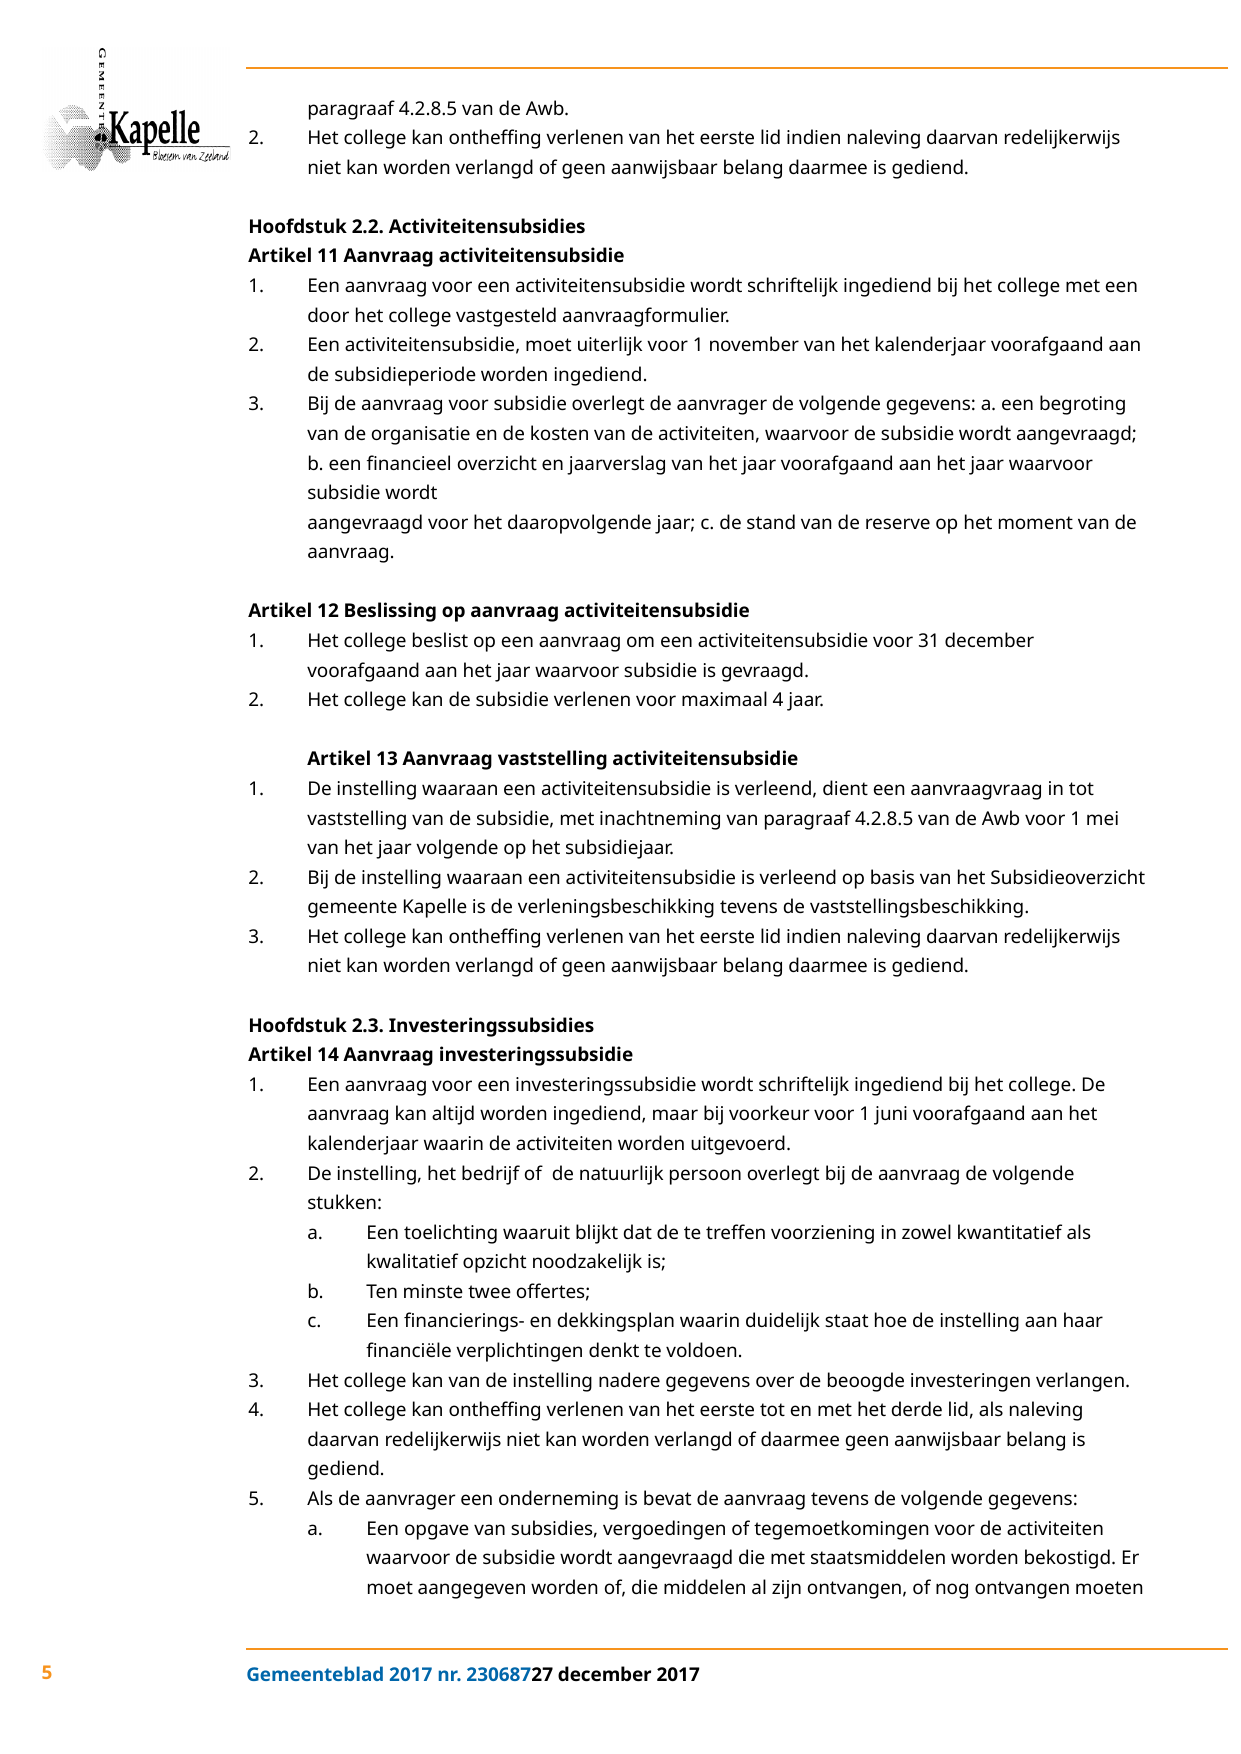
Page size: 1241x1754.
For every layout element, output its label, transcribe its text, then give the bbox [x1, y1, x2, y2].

text Hoofdstuk 2.2. Activiteitensubsidies [248, 213, 1152, 239]
list De instelling, het bedrijf of de natuurlijk persoon overlegt bij de aanvraag de volgende stukken: [248, 1160, 1152, 1215]
list Het college kan ontheffing verlenen van het eerste lid indien naleving daarvan redelijkerwijs niet kan worden verlangd of geen aanwijsbaar belang daarmee is gediend. [248, 923, 1152, 978]
list Een financierings- en dekkingsplan waarin duidelijk staat hoe de instelling aan haar financiële verplichtingen denkt te voldoen. [307, 1308, 1152, 1363]
text Artikel 11 Aanvraag activiteitensubsidie [248, 243, 1152, 268]
list Artikel 13 Aanvraag vaststelling activiteitensubsidie [248, 746, 1152, 771]
list Als de aanvrager een onderneming is bevat de aanvraag tevens de volgende gegevens: [248, 1485, 1152, 1511]
list Een opgave van subsidies, vergoedingen of tegemoetkomingen voor de activiteiten waarvoor de subsidie wordt aangevraagd die met staatsmiddelen worden bekostigd. Er moet aangegeven worden of, die middelen al zijn ontvangen, of nog ontvangen moeten [307, 1515, 1152, 1600]
text Artikel 12 Beslissing op aanvraag activiteitensubsidie [248, 598, 1152, 623]
list Een toelichting waaruit blijkt dat de te treffen voorziening in zowel kwantitatief als kwalitatief opzicht noodzakelijk is; [307, 1219, 1152, 1274]
list b. een financieel overzicht en jaarverslag van het jaar voorafgaand aan het jaar waarvoor subsidie wordt [248, 450, 1152, 505]
list Het college kan ontheffing verlenen van het eerste lid indien naleving daarvan redelijkerwijs niet kan worden verlangd of geen aanwijsbaar belang daarmee is gediend. [248, 124, 1152, 180]
list Bij de instelling waaraan een activiteitensubsidie is verleend op basis van het Subsidieoverzicht gemeente Kapelle is de verleningsbeschikking tevens de vaststellingsbeschikking. [248, 864, 1152, 919]
list paragraaf 4.2.8.5 van de Awb. [248, 95, 1152, 121]
list Een activiteitensubsidie, moet uiterlijk voor 1 november van het kalenderjaar voorafgaand aan de subsidieperiode worden ingediend. [248, 331, 1152, 387]
list Het college kan ontheffing verlenen van het eerste tot en met het derde lid, als naleving daarvan redelijkerwijs niet kan worden verlangd of daarmee geen aanwijsbaar belang is gediend. [248, 1396, 1152, 1481]
list Een aanvraag voor een activiteitensubsidie wordt schriftelijk ingediend bij het college met een door het college vastgesteld aanvraagformulier. [248, 272, 1152, 328]
list Het college kan van de instelling nadere gegevens over de beoogde investeringen verlangen. [248, 1367, 1152, 1393]
picture [41, 47, 231, 172]
text Artikel 14 Aanvraag investeringssubsidie [248, 1041, 1152, 1067]
list Bij de aanvraag voor subsidie overlegt de aanvrager de volgende gegevens: a. een begroting van de organisatie en de kosten van de activiteiten, waarvoor de subsidie wordt aangevraagd; [248, 391, 1152, 446]
list Ten minste twee offertes; [307, 1278, 1152, 1304]
list Het college beslist op een aanvraag om een activiteitensubsidie voor 31 december voorafgaand aan het jaar waarvoor subsidie is gevraagd. [248, 627, 1152, 683]
list aangevraagd voor het daaropvolgende jaar; c. de stand van de reserve op het moment van de aanvraag. [248, 509, 1152, 564]
text Hoofdstuk 2.3. Investeringssubsidies [248, 1012, 1152, 1038]
list De instelling waaraan een activiteitensubsidie is verleend, dient een aanvraagvraag in tot vaststelling van de subsidie, met inachtneming van paragraaf 4.2.8.5 van de Awb voor 1 mei van het jaar volgende op het subsidiejaar. [248, 775, 1152, 860]
list Een aanvraag voor een investeringssubsidie wordt schriftelijk ingediend bij het college. De aanvraag kan altijd worden ingediend, maar bij voorkeur voor 1 juni voorafgaand aan het kalenderjaar waarin de activiteiten worden uitgevoerd. [248, 1071, 1152, 1156]
list Het college kan de subsidie verlenen voor maximaal 4 jaar. [248, 686, 1152, 712]
